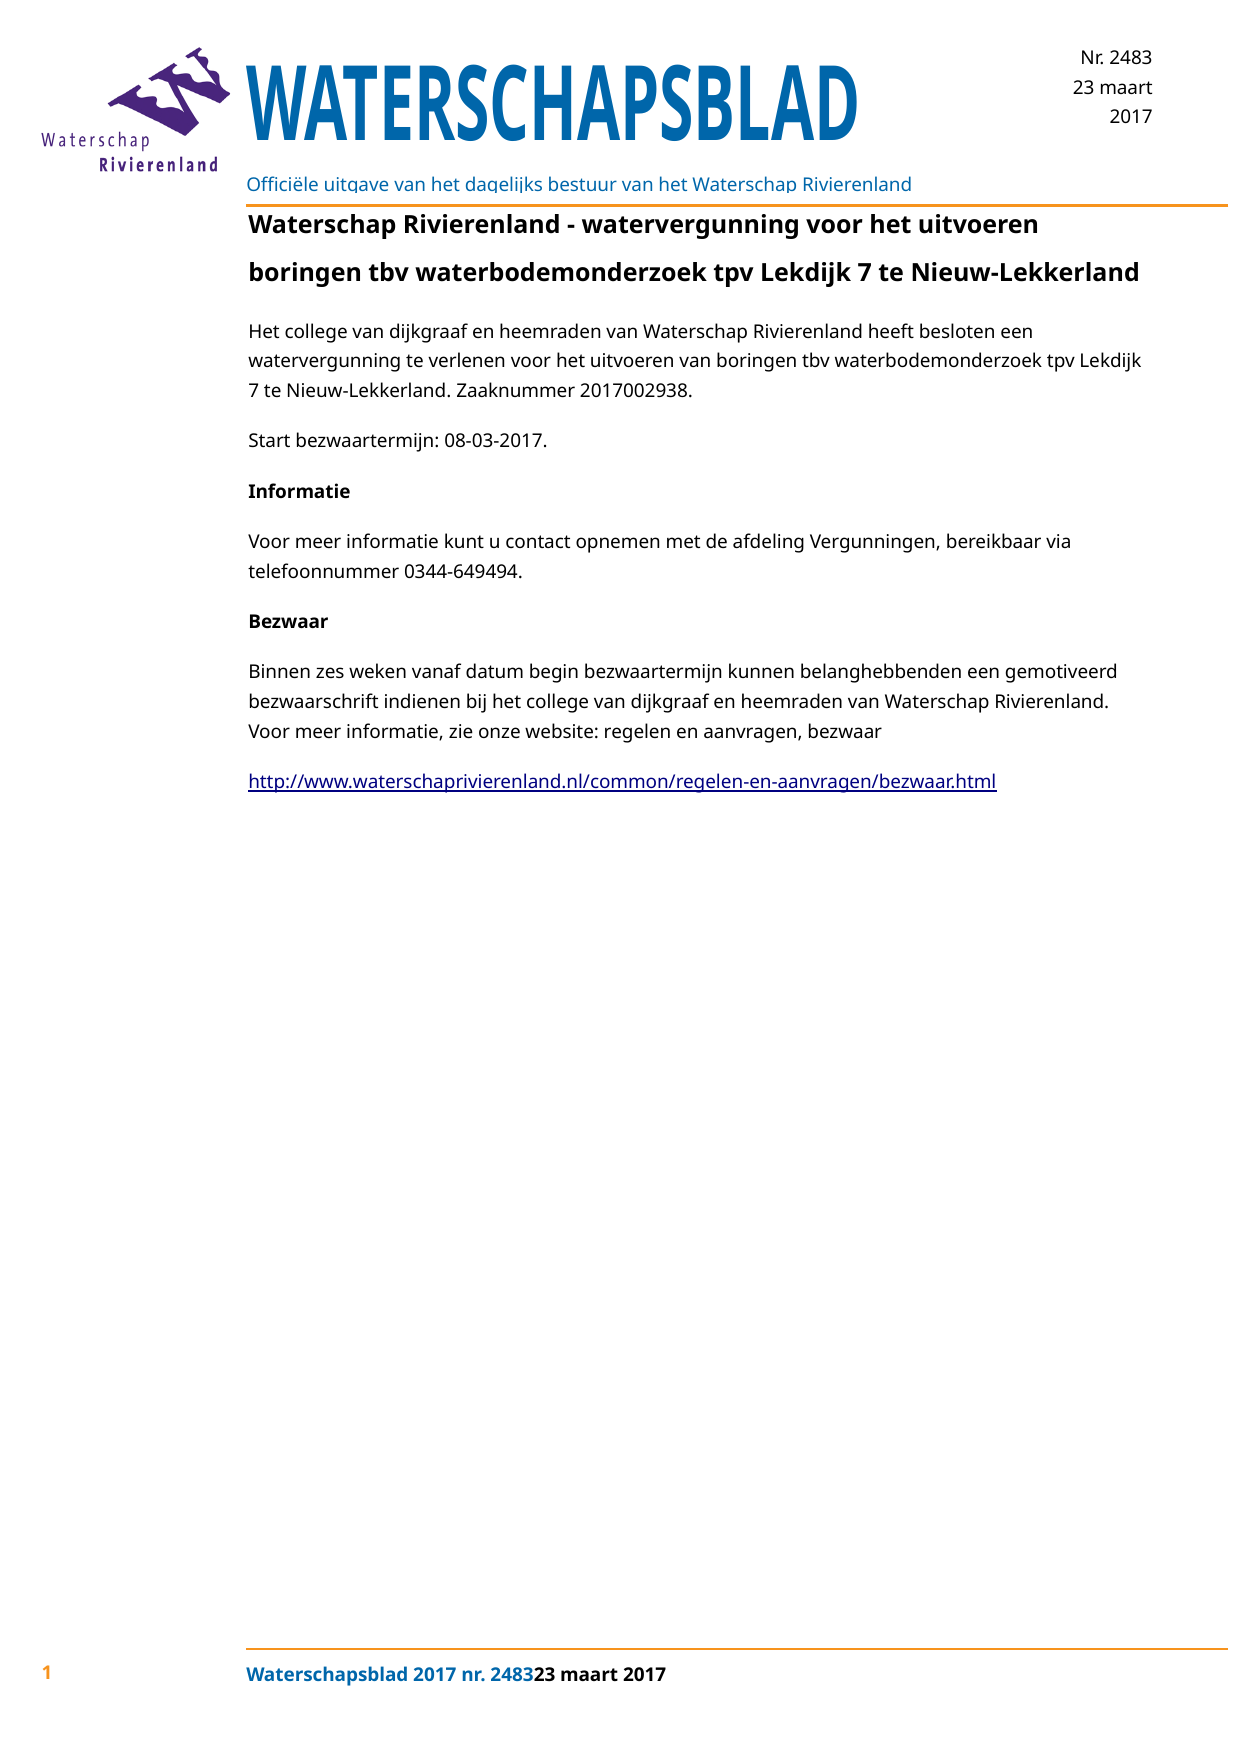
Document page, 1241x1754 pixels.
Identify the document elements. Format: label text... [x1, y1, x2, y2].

picture [41, 47, 231, 172]
text Binnen zes weken vanaf datum begin bezwaartermijn kunnen belanghebbenden een gemotiveerd bezwaarschrift indienen bij het college van dijkgraaf en heemraden van Waterschap Rivierenland. Voor meer informatie, zie onze website: regelen en aanvragen, bezwaar [248, 659, 1152, 744]
text Bezwaar [248, 608, 1152, 634]
text Het college van dijkgraaf en heemraden van Waterschap Rivierenland heeft besloten een watervergunning te verlenen voor het uitvoeren van boringen tbv waterbodemonderzoek tpv Lekdijk 7 te Nieuw-Lekkerland. Zaaknummer 2017002938. [248, 318, 1152, 403]
text Start bezwaartermijn: 08-03-2017. [248, 427, 1152, 453]
text Voor meer informatie kunt u contact opnemen met de afdeling Vergunningen, bereikbaar via telefoonnummer 0344-649494. [248, 528, 1152, 584]
text Waterschap Rivierenland - watervergunning voor het uitvoeren boringen tbv waterbodemonderzoek tpv Lekdijk 7 te Nieuw-Lekkerland [248, 207, 1152, 288]
text Informatie [248, 478, 1152, 504]
text http://www.waterschaprivierenland.nl/common/regelen-en-aanvragen/bezwaar.html [248, 768, 1152, 794]
